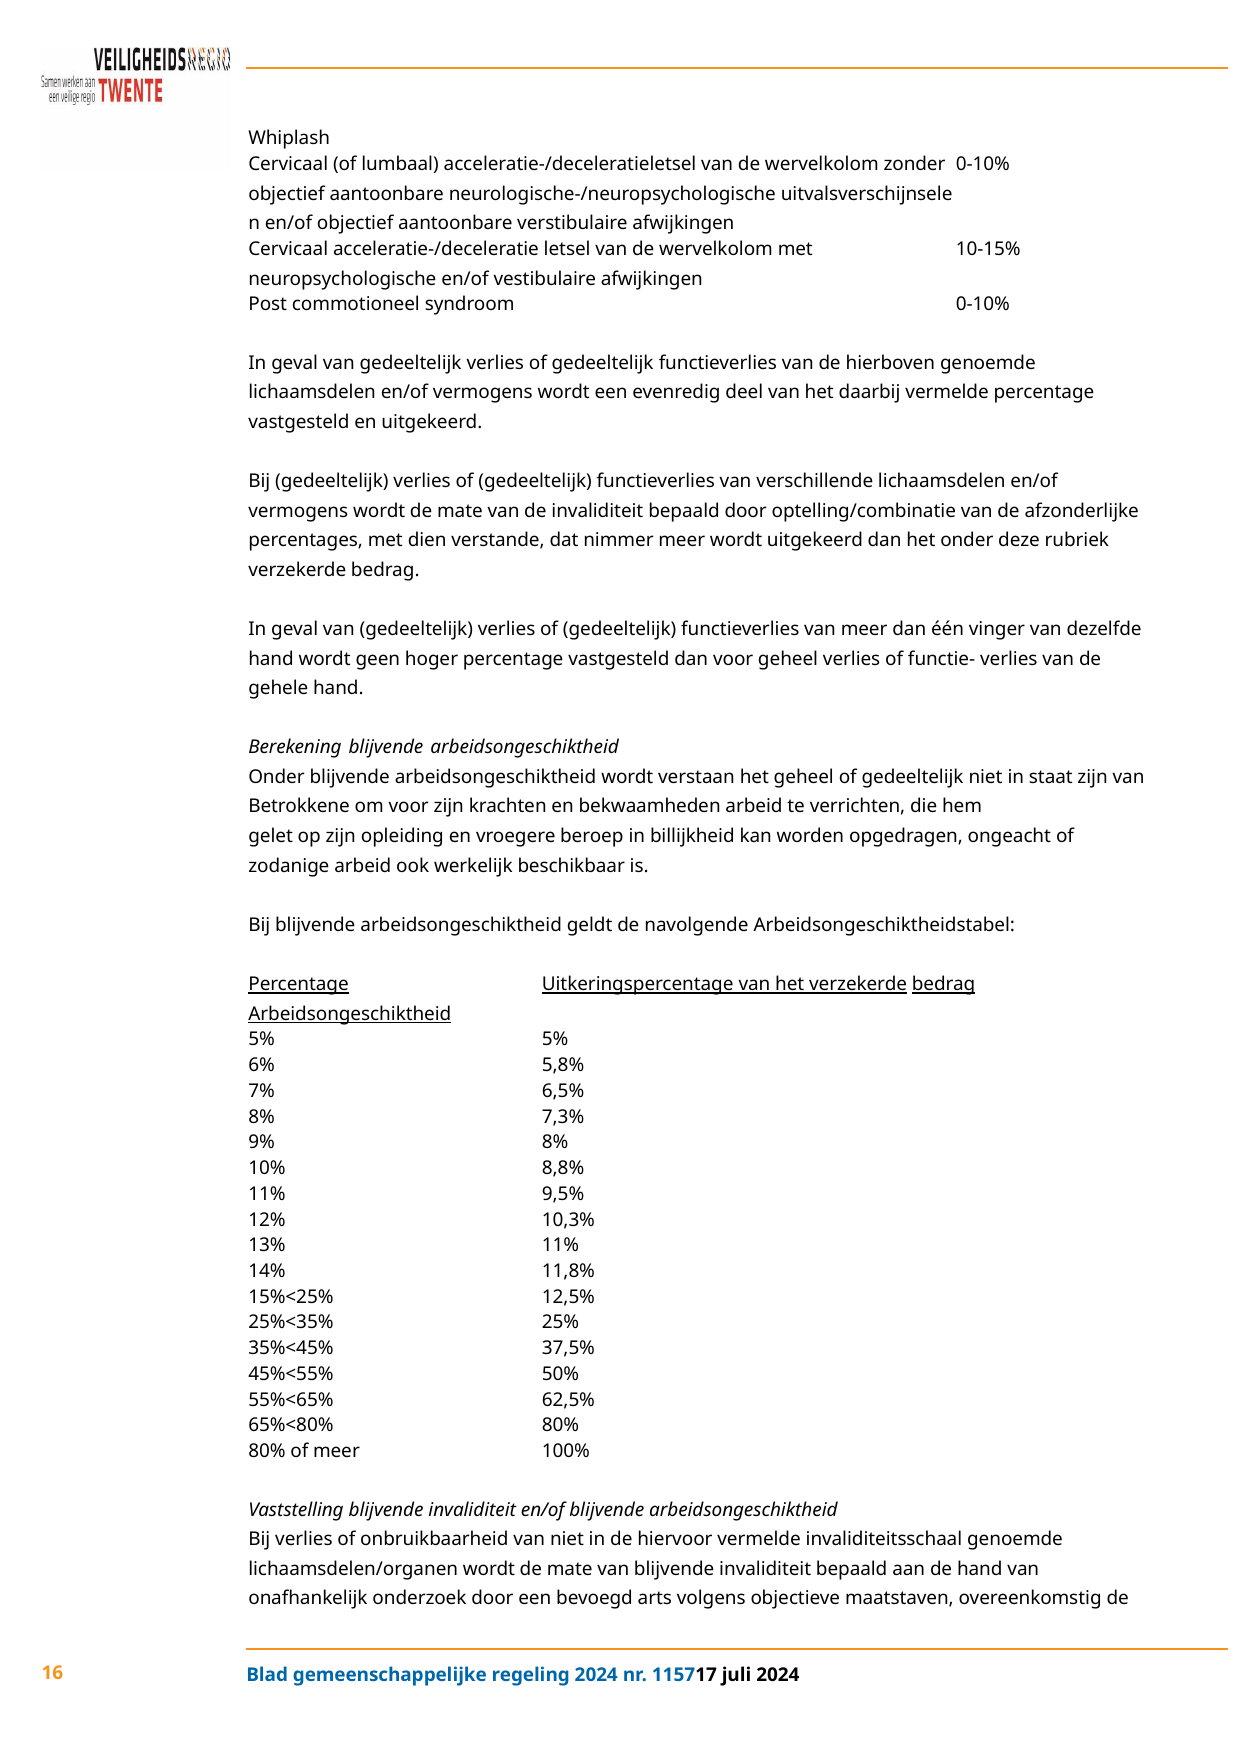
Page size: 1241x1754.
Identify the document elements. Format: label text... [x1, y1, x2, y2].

picture [41, 47, 231, 172]
table_cell 5% [542, 1026, 1152, 1051]
table_cell 50% [542, 1360, 1152, 1386]
text Vaststelling blijvende invaliditeit en/of blijvende arbeidsongeschiktheid [248, 1496, 1152, 1522]
table_cell 0-10% [956, 150, 1152, 235]
table_cell 11% [248, 1180, 542, 1206]
table_cell 65%<80% [248, 1412, 542, 1437]
table_cell 37,5% [542, 1334, 1152, 1360]
table_cell 10,3% [542, 1206, 1152, 1231]
table_cell 55%<65% [248, 1386, 542, 1412]
table_header Uitkeringspercentage van het verzekerde bedrag [542, 970, 1152, 1026]
table_cell 12,5% [542, 1283, 1152, 1309]
table_header [956, 125, 1152, 150]
table_cell Cervicaal acceleratie-/deceleratie letsel van de wervelkolom met neuropsychologische en/of vestibulaire afwijkingen [248, 235, 956, 290]
table_cell 10-15% [956, 235, 1152, 290]
table_cell 7,3% [542, 1103, 1152, 1128]
table_cell 5% [248, 1026, 542, 1051]
table_cell 100% [542, 1437, 1152, 1463]
text In geval van gedeeltelijk verlies of gedeeltelijk functieverlies van de hierboven genoemde lichaamsdelen en/of vermogens wordt een evenredig deel van het daarbij vermelde percentage vastgesteld en uitgekeerd. [248, 349, 1152, 434]
text Berekening blijvende arbeidsongeschiktheid [248, 733, 1152, 759]
table_cell 0-10% [956, 290, 1152, 316]
table_cell 12% [248, 1206, 542, 1231]
table_cell 8,8% [542, 1154, 1152, 1180]
text Bij verlies of onbruikbaarheid van niet in de hiervoor vermelde invaliditeitsschaal genoemde lichaamsdelen/organen wordt de mate van blijvende invaliditeit bepaald aan de hand van onafhankelijk onderzoek door een bevoegd arts volgens objectieve maatstaven, overeenkomstig de [248, 1525, 1152, 1610]
text Onder blijvende arbeidsongeschiktheid wordt verstaan het geheel of gedeeltelijk niet in staat zijn van Betrokkene om voor zijn krachten en bekwaamheden arbeid te verrichten, die hem gelet op zijn opleiding en vroegere beroep in billijkheid kan worden opgedragen, ongeacht of zodanige arbeid ook werkelijk beschikbaar is. [248, 763, 1152, 878]
text Bij (gedeeltelijk) verlies of (gedeeltelijk) functieverlies van verschillende lichaamsdelen en/of vermogens wordt de mate van de invaliditeit bepaald door optelling/combinatie van de afzonderlijke percentages, met dien verstande, dat nimmer meer wordt uitgekeerd dan het onder deze rubriek verzekerde bedrag. [248, 467, 1152, 582]
table_header Whiplash [248, 125, 956, 150]
table_cell 35%<45% [248, 1334, 542, 1360]
table_cell 5,8% [542, 1051, 1152, 1077]
table_cell 8% [248, 1103, 542, 1128]
table_cell 25% [542, 1309, 1152, 1334]
table_header Percentage Arbeidsongeschiktheid [248, 970, 542, 1026]
table_cell 7% [248, 1077, 542, 1103]
table_cell 11% [542, 1231, 1152, 1257]
table_cell Cervicaal (of lumbaal) acceleratie-/deceleratieletsel van de wervelkolom zonder objectief aantoonbare neurologische-/neuropsychologische uitvalsverschijnselen en/of objectief aantoonbare verstibulaire afwijkingen [248, 150, 956, 235]
table_cell 14% [248, 1257, 542, 1283]
text Bij blijvende arbeidsongeschiktheid geldt de navolgende Arbeidsongeschiktheidstabel: [248, 911, 1152, 937]
table_cell 9,5% [542, 1180, 1152, 1206]
table_cell Post commotioneel syndroom [248, 290, 956, 316]
table_cell 80% of meer [248, 1437, 542, 1463]
table_cell 8% [542, 1129, 1152, 1154]
table_cell 9% [248, 1129, 542, 1154]
table_cell 6% [248, 1051, 542, 1077]
table_cell 13% [248, 1231, 542, 1257]
table_cell 45%<55% [248, 1360, 542, 1386]
table_cell 11,8% [542, 1257, 1152, 1283]
table_cell 25%<35% [248, 1309, 542, 1334]
table_cell 6,5% [542, 1077, 1152, 1103]
text In geval van (gedeeltelijk) verlies of (gedeeltelijk) functieverlies van meer dan één vinger van dezelfde hand wordt geen hoger percentage vastgesteld dan voor geheel verlies of functie- verlies van de gehele hand. [248, 615, 1152, 700]
table_cell 15%<25% [248, 1283, 542, 1309]
table_cell 10% [248, 1154, 542, 1180]
table_cell 80% [542, 1412, 1152, 1437]
table_cell 62,5% [542, 1386, 1152, 1412]
